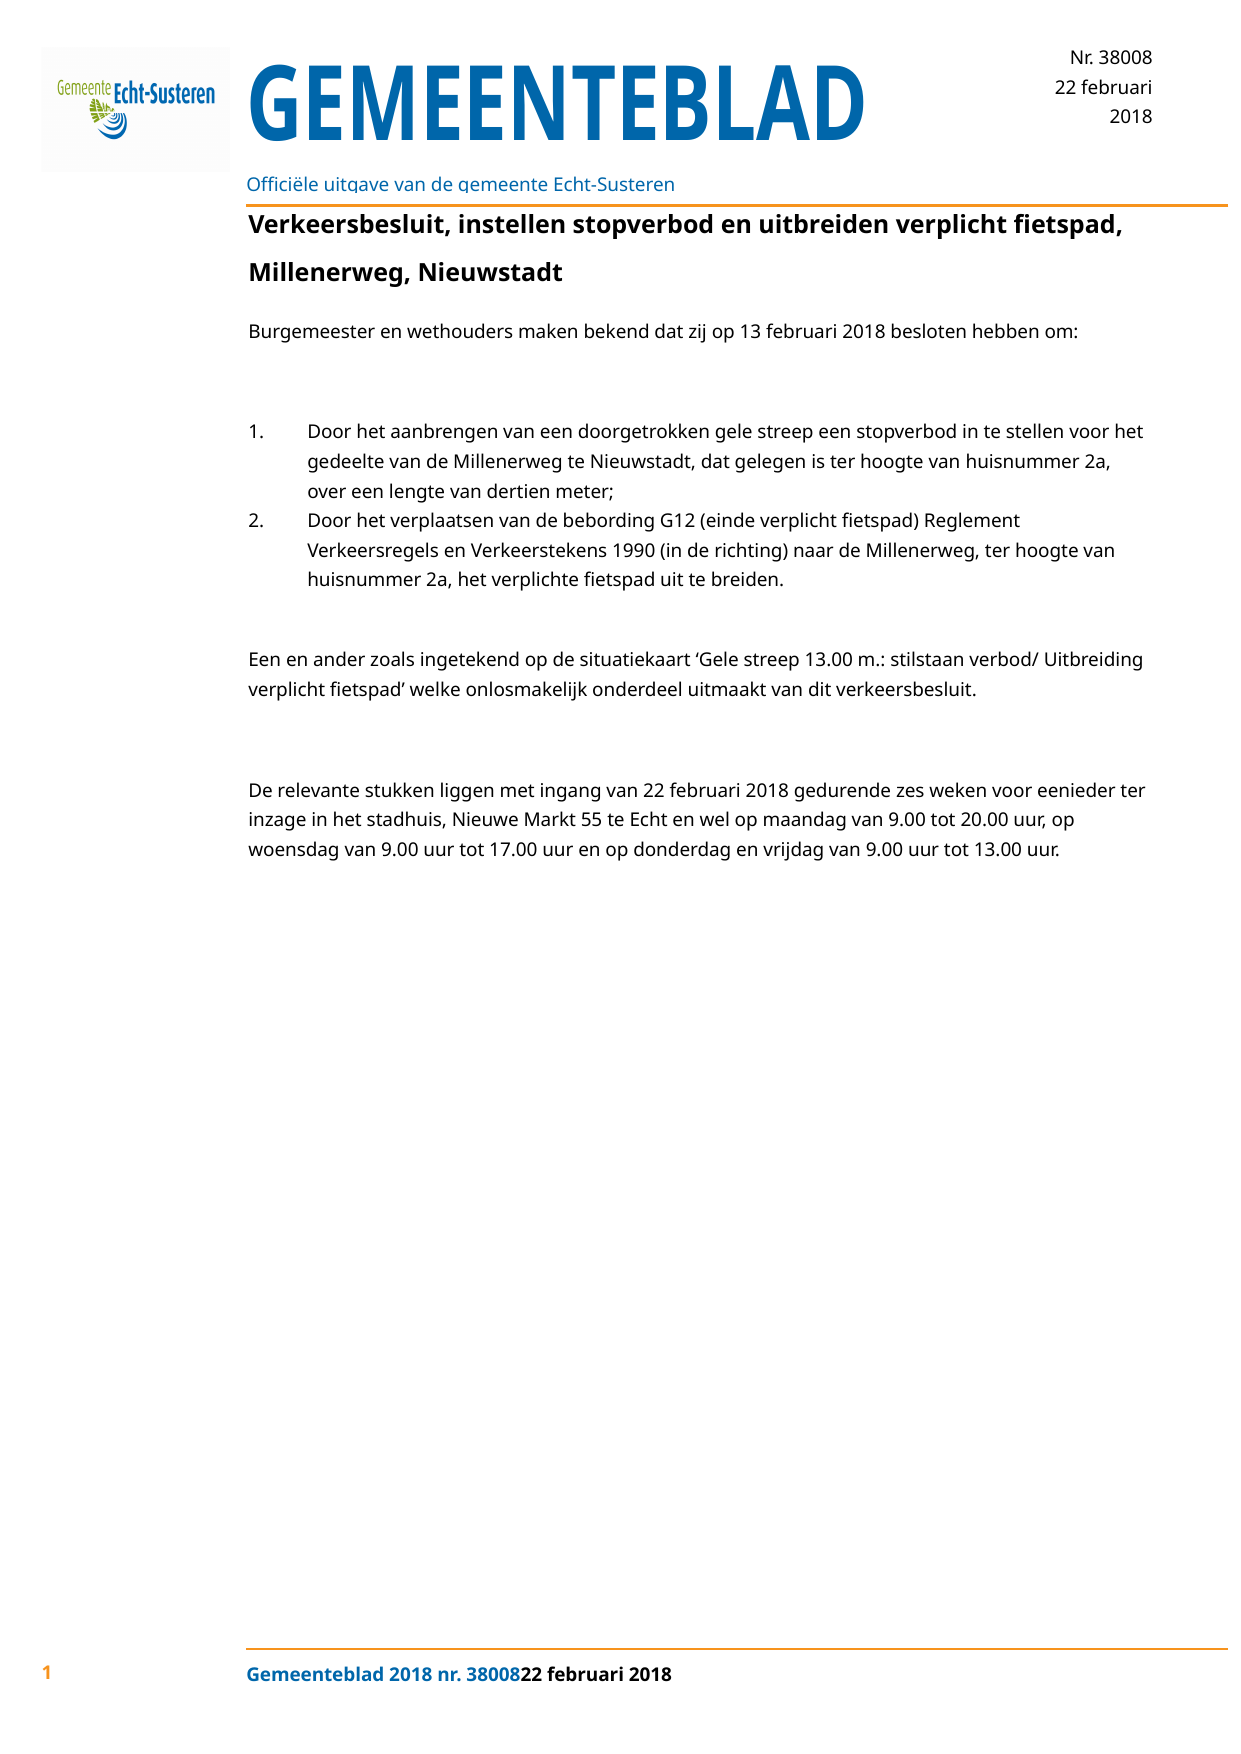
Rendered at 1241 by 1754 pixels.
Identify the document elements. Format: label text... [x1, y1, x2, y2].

list Door het verplaatsen van de bebording G12 (einde verplicht fietspad) Reglement Verkeersregels en Verkeerstekens 1990 (in de richting) naar de Millenerweg, ter hoogte van huisnummer 2a, het verplichte fietspad uit te breiden. [248, 507, 1152, 592]
text Burgemeester en wethouders maken bekend dat zij op 13 februari 2018 besloten hebben om: [248, 318, 1152, 344]
text Een en ander zoals ingetekend op de situatiekaart ‘Gele streep 13.00 m.: stilstaan verbod/ Uitbreiding verplicht fietspad’ welke onlosmakelijk onderdeel uitmaakt van dit verkeersbesluit. [248, 647, 1152, 702]
picture [41, 47, 231, 172]
list Door het aanbrengen van een doorgetrokken gele streep een stopverbod in te stellen voor het gedeelte van de Millenerweg te Nieuwstadt, dat gelegen is ter hoogte van huisnummer 2a, over een lengte van dertien meter; [248, 419, 1152, 504]
text De relevante stukken liggen met ingang van 22 februari 2018 gedurende zes weken voor eenieder ter inzage in het stadhuis, Nieuwe Markt 55 te Echt en wel op maandag van 9.00 tot 20.00 uur, op woensdag van 9.00 uur tot 17.00 uur en op donderdag en vrijdag van 9.00 uur tot 13.00 uur. [248, 777, 1152, 862]
text Verkeersbesluit, instellen stopverbod en uitbreiden verplicht fietspad, Millenerweg, Nieuwstadt [248, 207, 1152, 288]
